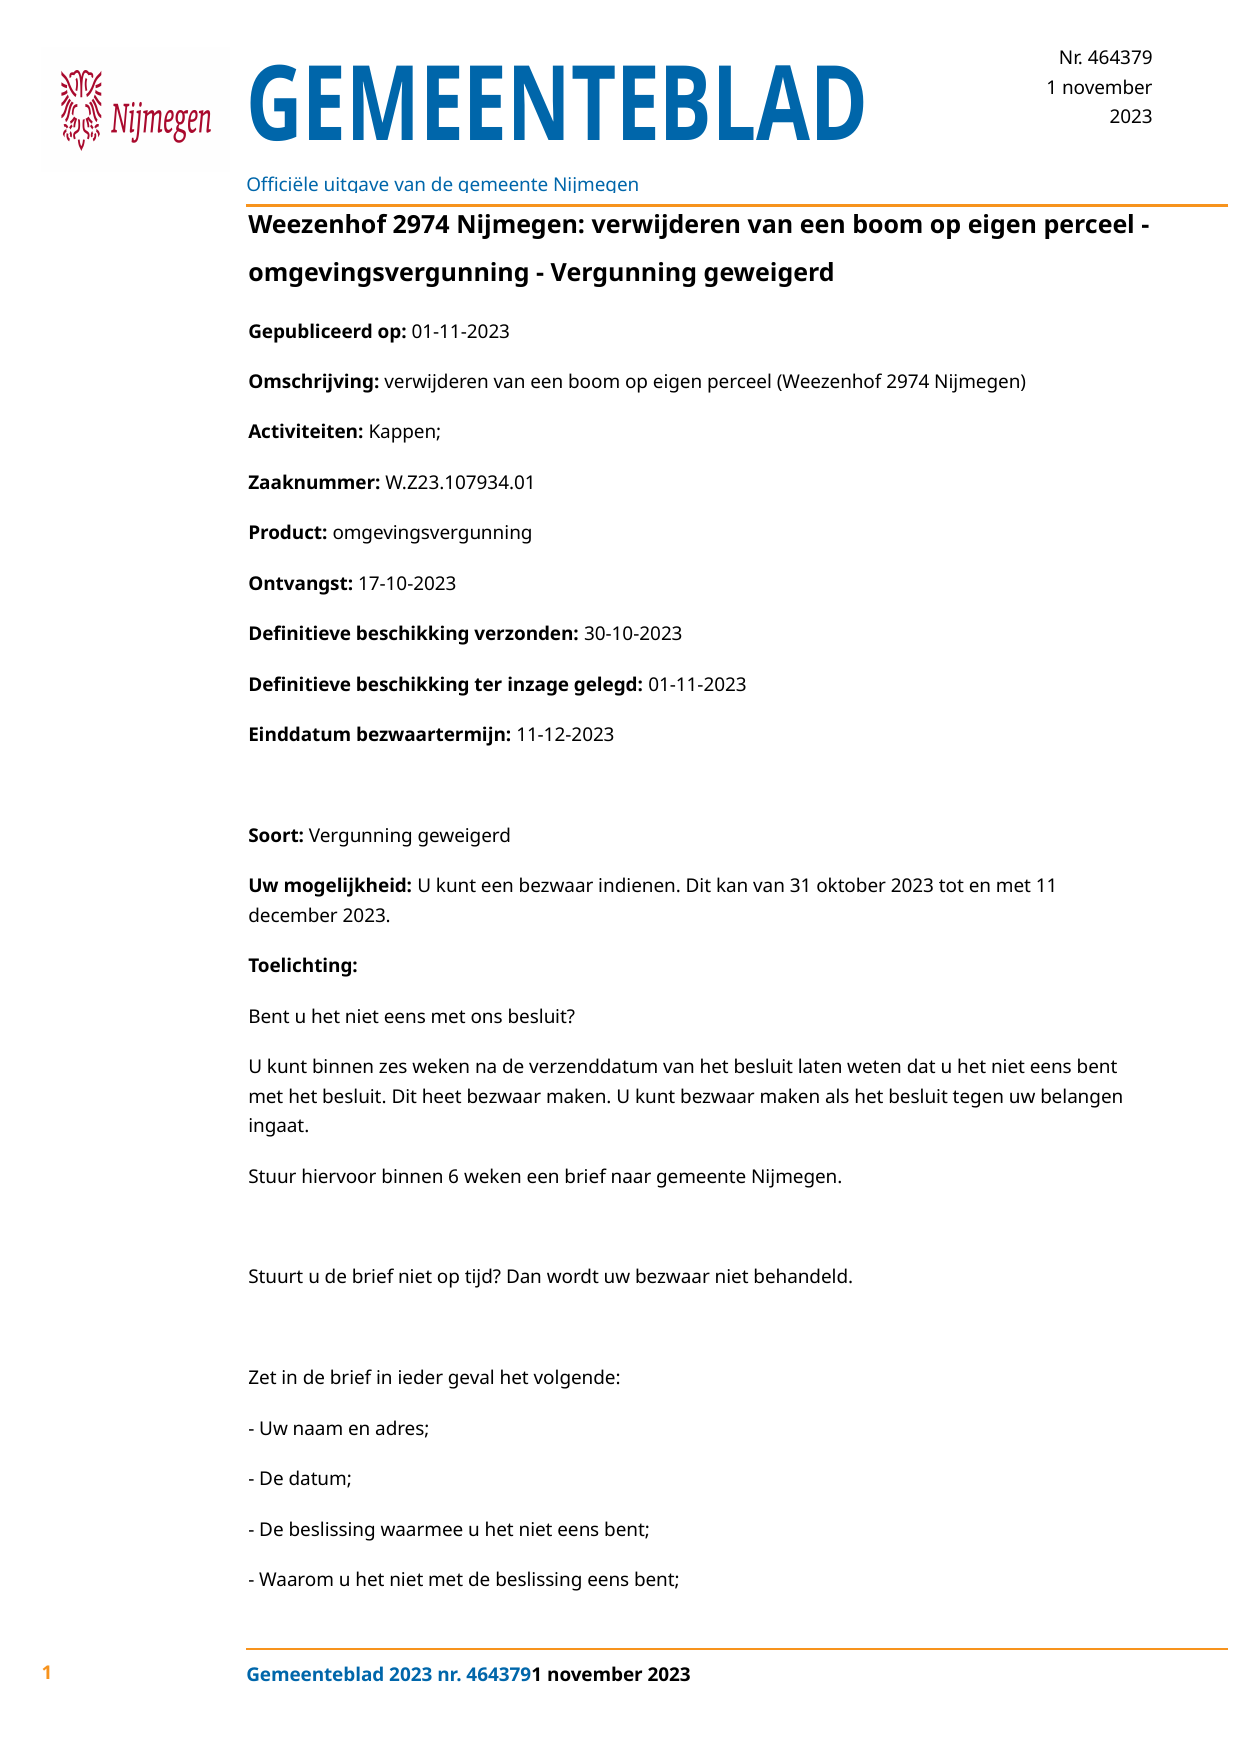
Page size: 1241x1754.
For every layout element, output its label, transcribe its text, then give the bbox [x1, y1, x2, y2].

text Definitieve beschikking ter inzage gelegd: 01-11-2023 [248, 671, 1152, 697]
text Activiteiten: Kappen; [248, 419, 1152, 444]
text - Uw naam en adres; [248, 1415, 1152, 1441]
text - Waarom u het niet met de beslissing eens bent; [248, 1566, 1152, 1592]
text U kunt binnen zes weken na de verzenddatum van het besluit laten weten dat u het niet eens bent met het besluit. Dit heet bezwaar maken. U kunt bezwaar maken als het besluit tegen uw belangen ingaat. [248, 1053, 1152, 1138]
text Definitieve beschikking verzonden: 30-10-2023 [248, 620, 1152, 646]
text Toelichting: [248, 952, 1152, 978]
text Bent u het niet eens met ons besluit? [248, 1003, 1152, 1029]
text Einddatum bezwaartermijn: 11-12-2023 [248, 721, 1152, 747]
text Zaaknummer: W.Z23.107934.01 [248, 469, 1152, 495]
text Product: omgevingsvergunning [248, 519, 1152, 545]
text Stuur hiervoor binnen 6 weken een brief naar gemeente Nijmegen. [248, 1163, 1152, 1189]
text Gepubliceerd op: 01-11-2023 [248, 318, 1152, 344]
text - De beslissing waarmee u het niet eens bent; [248, 1516, 1152, 1542]
text Soort: Vergunning geweigerd [248, 822, 1152, 848]
text Ontvangst: 17-10-2023 [248, 570, 1152, 596]
picture [41, 47, 231, 172]
text Zet in de brief in ieder geval het volgende: [248, 1364, 1152, 1390]
text Weezenhof 2974 Nijmegen: verwijderen van een boom op eigen perceel - omgevingsvergunning - Vergunning geweigerd [248, 207, 1152, 288]
text - De datum; [248, 1465, 1152, 1491]
text Omschrijving: verwijderen van een boom op eigen perceel (Weezenhof 2974 Nijmegen) [248, 368, 1152, 394]
text Stuurt u de brief niet op tijd? Dan wordt uw bezwaar niet behandeld. [248, 1264, 1152, 1289]
text Uw mogelijkheid: U kunt een bezwaar indienen. Dit kan van 31 oktober 2023 tot en met 11 december 2023. [248, 872, 1152, 928]
